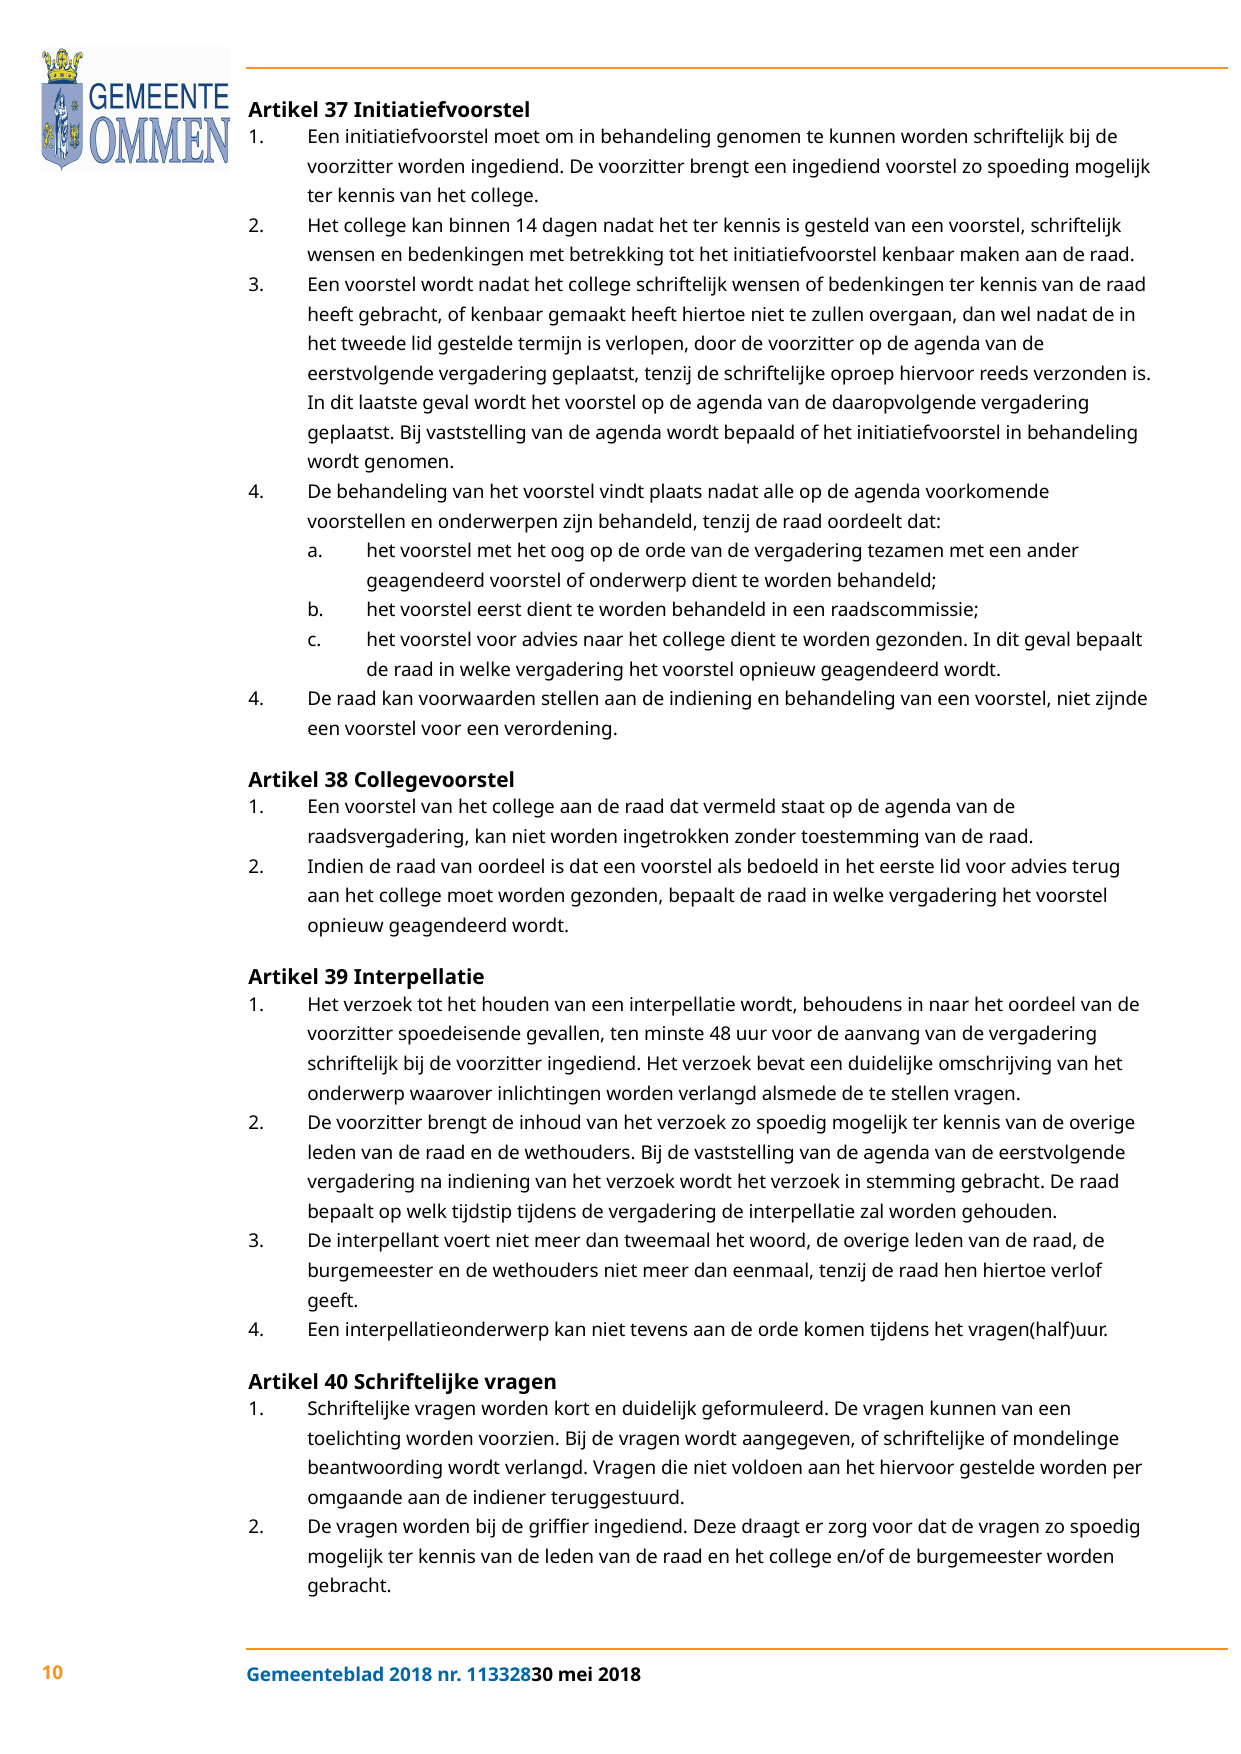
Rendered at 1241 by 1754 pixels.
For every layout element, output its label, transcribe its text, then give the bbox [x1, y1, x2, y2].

list Een initiatiefvoorstel moet om in behandeling genomen te kunnen worden schriftelijk bij de voorzitter worden ingediend. De voorzitter brengt een ingediend voorstel zo spoeding mogelijk ter kennis van het college. [248, 123, 1152, 208]
text Artikel 39 Interpellatie [248, 962, 1152, 991]
list Indien de raad van oordeel is dat een voorstel als bedoeld in het eerste lid voor advies terug aan het college moet worden gezonden, bepaalt de raad in welke vergadering het voorstel opnieuw geagendeerd wordt. [248, 853, 1152, 938]
text Artikel 37 Initiatiefvoorstel [248, 95, 1152, 123]
list Een voorstel van het college aan de raad dat vermeld staat op de agenda van de raadsvergadering, kan niet worden ingetrokken zonder toestemming van de raad. [248, 794, 1152, 849]
list het voorstel met het oog op de orde van de vergadering tezamen met een ander geagendeerd voorstel of onderwerp dient te worden behandeld; [307, 537, 1152, 593]
list De voorzitter brengt de inhoud van het verzoek zo spoedig mogelijk ter kennis van de overige leden van de raad en de wethouders. Bij de vaststelling van de agenda van de eerstvolgende vergadering na indiening van het verzoek wordt het verzoek in stemming gebracht. De raad bepaalt op welk tijdstip tijdens de vergadering de interpellatie zal worden gehouden. [248, 1109, 1152, 1224]
list De behandeling van het voorstel vindt plaats nadat alle op de agenda voorkomende voorstellen en onderwerpen zijn behandeld, tenzij de raad oordeelt dat: [248, 478, 1152, 533]
list De raad kan voorwaarden stellen aan de indiening en behandeling van een voorstel, niet zijnde een voorstel voor een verordening. [248, 685, 1152, 741]
list Het verzoek tot het houden van een interpellatie wordt, behoudens in naar het oordeel van de voorzitter spoedeisende gevallen, ten minste 48 uur voor de aanvang van de vergadering schriftelijk bij de voorzitter ingediend. Het verzoek bevat een duidelijke omschrijving van het onderwerp waarover inlichtingen worden verlangd alsmede de te stellen vragen. [248, 991, 1152, 1105]
list het voorstel eerst dient te worden behandeld in een raadscommissie; [307, 597, 1152, 622]
list Het college kan binnen 14 dagen nadat het ter kennis is gesteld van een voorstel, schriftelijk wensen en bedenkingen met betrekking tot het initiatiefvoorstel kenbaar maken aan de raad. [248, 212, 1152, 267]
list De interpellant voert niet meer dan tweemaal het woord, de overige leden van de raad, de burgemeester en de wethouders niet meer dan eenmaal, tenzij de raad hen hiertoe verlof geeft. [248, 1228, 1152, 1312]
list het voorstel voor advies naar het college dient te worden gezonden. In dit geval bepaalt de raad in welke vergadering het voorstel opnieuw geagendeerd wordt. [307, 626, 1152, 681]
list De vragen worden bij de griffier ingediend. Deze draagt er zorg voor dat de vragen zo spoedig mogelijk ter kennis van de leden van de raad en het college en/of de burgemeester worden gebracht. [248, 1513, 1152, 1598]
list Schriftelijke vragen worden kort en duidelijk geformuleerd. De vragen kunnen van een toelichting worden voorzien. Bij de vragen wordt aangegeven, of schriftelijke of mondelinge beantwoording wordt verlangd. Vragen die niet voldoen aan het hiervoor gestelde worden per omgaande aan de indiener teruggestuurd. [248, 1395, 1152, 1510]
list Een interpellatieonderwerp kan niet tevens aan de orde komen tijdens het vragen(half)uur. [248, 1316, 1152, 1342]
text Artikel 38 Collegevoorstel [248, 765, 1152, 794]
text Artikel 40 Schriftelijke vragen [248, 1367, 1152, 1395]
list Een voorstel wordt nadat het college schriftelijk wensen of bedenkingen ter kennis van de raad heeft gebracht, of kenbaar gemaakt heeft hiertoe niet te zullen overgaan, dan wel nadat de in het tweede lid gestelde termijn is verlopen, door de voorzitter op de agenda van de eerstvolgende vergadering geplaatst, tenzij de schriftelijke oproep hiervoor reeds verzonden is. In dit laatste geval wordt het voorstel op de agenda van de daaropvolgende vergadering geplaatst. Bij vaststelling van de agenda wordt bepaald of het initiatiefvoorstel in behandeling wordt genomen. [248, 271, 1152, 474]
picture [41, 47, 231, 172]
